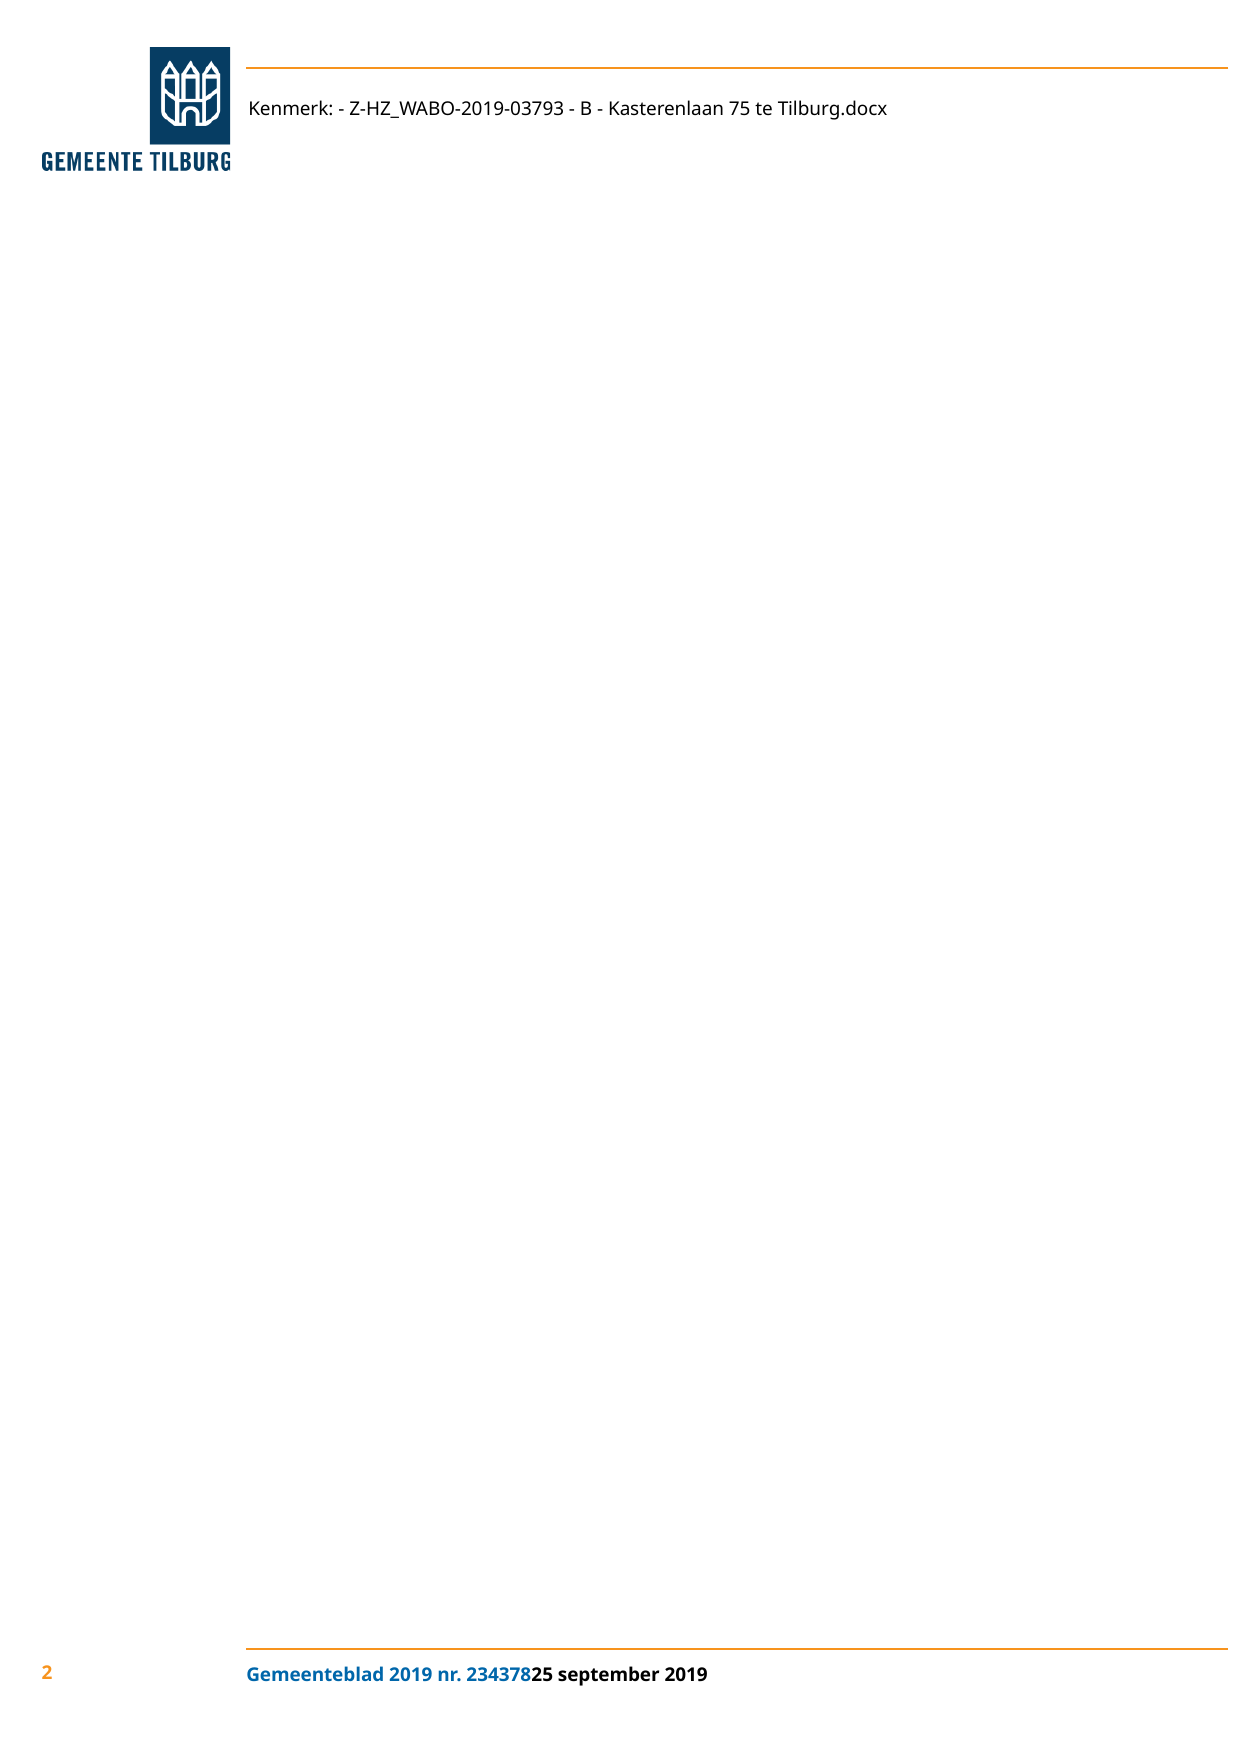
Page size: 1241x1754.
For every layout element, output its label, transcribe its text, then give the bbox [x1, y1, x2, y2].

picture [41, 47, 231, 172]
text Kenmerk: - Z-HZ_WABO-2019-03793 - B - Kasterenlaan 75 te Tilburg.docx [248, 95, 1152, 121]
